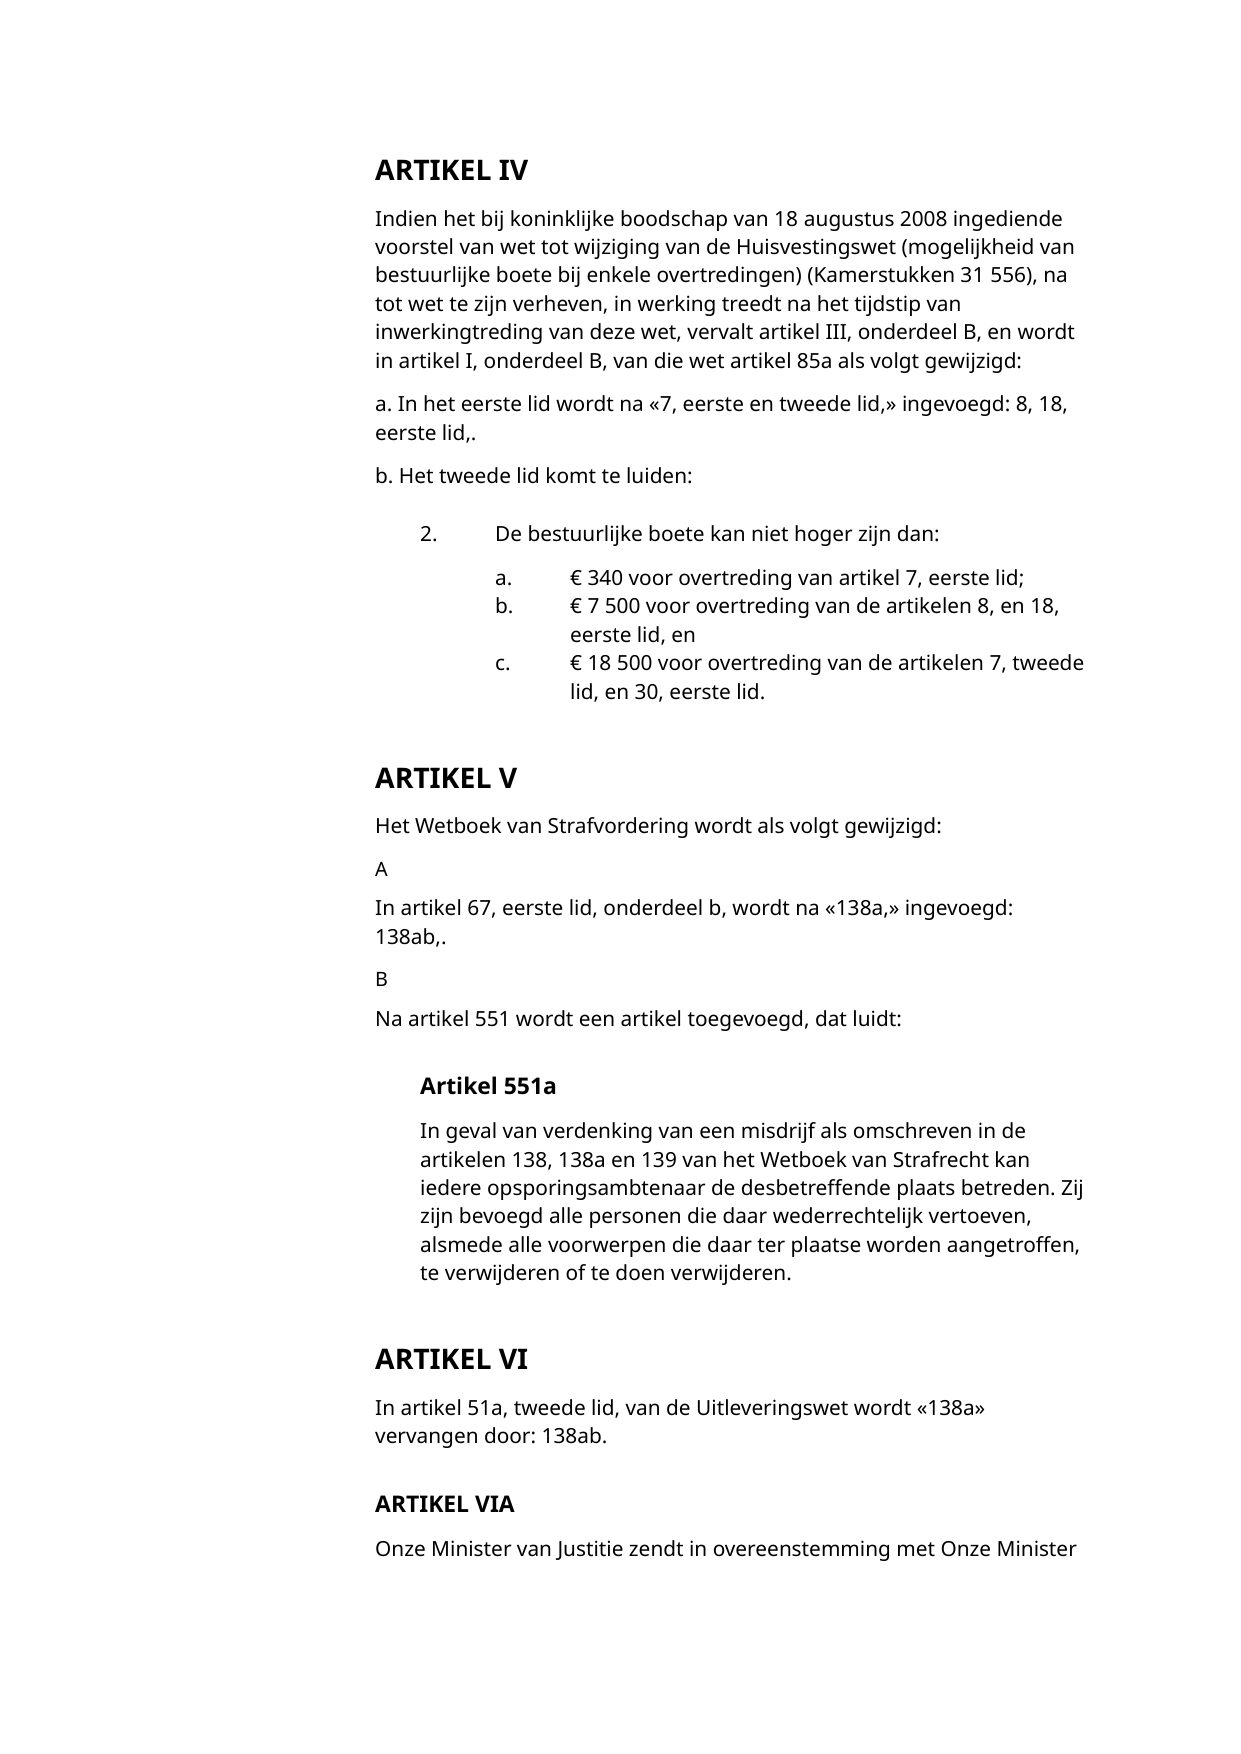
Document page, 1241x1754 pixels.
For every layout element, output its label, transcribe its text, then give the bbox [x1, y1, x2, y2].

subtitle ARTIKEL IV [375, 150, 1090, 189]
list € 7 500 voor overtreding van de artikelen 8, en 18, eerste lid, en [495, 591, 1090, 648]
text In artikel 51a, tweede lid, van de Uitleveringswet wordt «138a» vervangen door: 138ab. [375, 1393, 1090, 1450]
text In artikel 67, eerste lid, onderdeel b, wordt na «138a,» ingevoegd: 138ab,. [375, 893, 1090, 950]
text Onze Minister van Justitie zendt in overeenstemming met Onze Minister [375, 1534, 1090, 1562]
list € 340 voor overtreding van artikel 7, eerste lid; [495, 563, 1090, 591]
list De bestuurlijke boete kan niet hoger zijn dan: [420, 519, 1090, 548]
subtitle ARTIKEL VI [375, 1339, 1090, 1378]
text A [375, 855, 1090, 882]
subtitle ARTIKEL VIA [375, 1487, 1090, 1519]
text Indien het bij koninklijke boodschap van 18 augustus 2008 ingediende voorstel van wet tot wijziging van de Huisvestingswet (mogelijkheid van bestuurlijke boete bij enkele overtredingen) (Kamerstukken 31 556), na tot wet te zijn verheven, in werking treedt na het tijdstip van inwerkingtreding van deze wet, vervalt artikel III, onderdeel B, en wordt in artikel I, onderdeel B, van die wet artikel 85a als volgt gewijzigd: [375, 204, 1090, 374]
text Na artikel 551 wordt een artikel toegevoegd, dat luidt: [375, 1004, 1090, 1033]
text a. In het eerste lid wordt na «7, eerste en tweede lid,» ingevoegd: 8, 18, eerste lid,. [375, 389, 1090, 446]
list € 18 500 voor overtreding van de artikelen 7, tweede lid, en 30, eerste lid. [495, 648, 1090, 705]
text B [375, 965, 1090, 992]
subtitle ARTIKEL V [375, 758, 1090, 796]
text b. Het tweede lid komt te luiden: [375, 461, 1090, 489]
text In geval van verdenking van een misdrijf als omschreven in de artikelen 138, 138a en 139 van het Wetboek van Strafrecht kan iedere opsporingsambtenaar de desbetreffende plaats betreden. Zij zijn bevoegd alle personen die daar wederrechtelijk vertoeven, alsmede alle voorwerpen die daar ter plaatse worden aangetroffen, te verwijderen of te doen verwijderen. [420, 1116, 1090, 1287]
subtitle Artikel 551a [420, 1070, 1090, 1101]
text Het Wetboek van Strafvordering wordt als volgt gewijzigd: [375, 811, 1090, 840]
